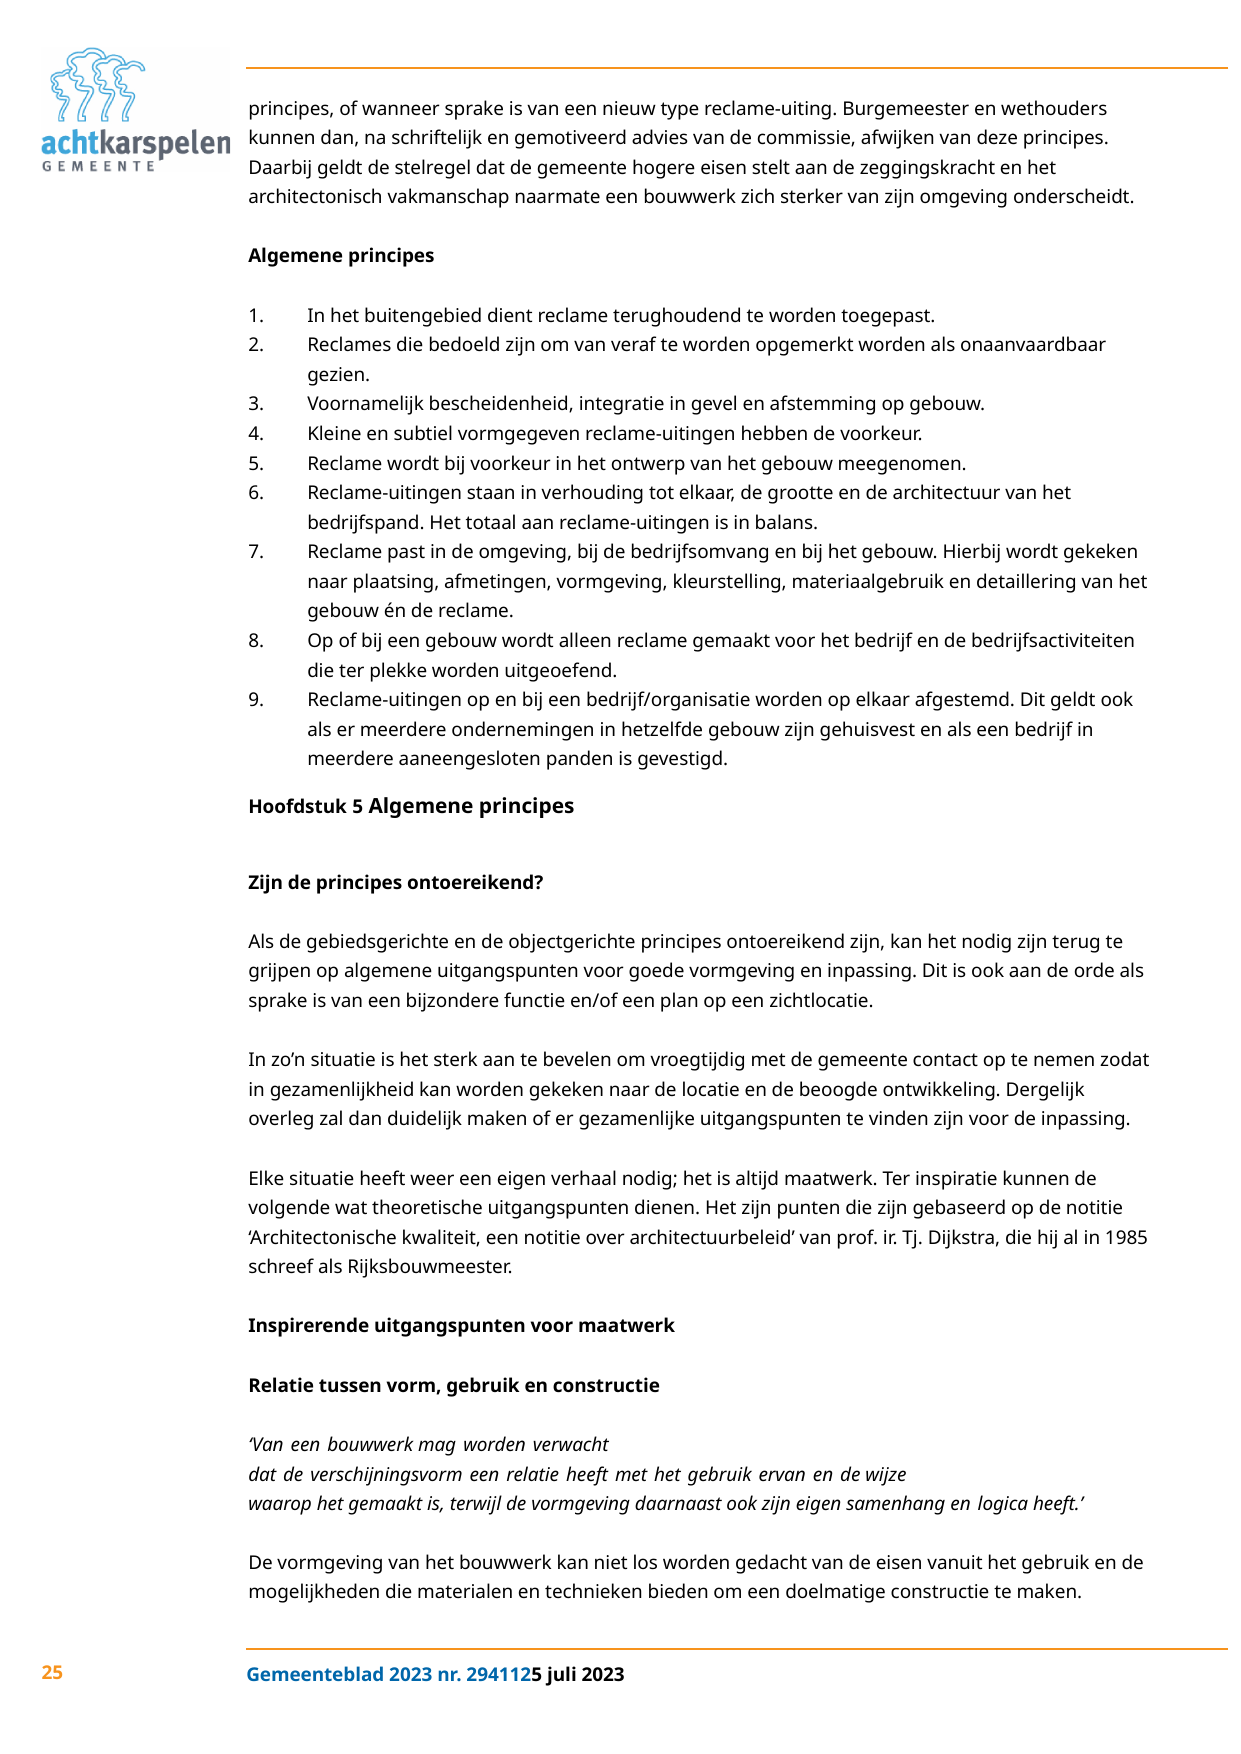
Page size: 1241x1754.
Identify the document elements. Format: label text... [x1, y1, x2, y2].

text Hoofdstuk 5 Algemene principes [248, 791, 1152, 820]
text Relatie tussen vorm, gebruik en constructie [248, 1372, 1152, 1398]
text In zo’n situatie is het sterk aan te bevelen om vroegtijdig met de gemeente contact op te nemen zodat in gezamenlijkheid kan worden gekeken naar de locatie en de beoogde ontwikkeling. Dergelijk overleg zal dan duidelijk maken of er gezamenlijke uitgangspunten te vinden zijn voor de inpassing. [248, 1046, 1152, 1131]
list Op of bij een gebouw wordt alleen reclame gemaakt voor het bedrijf en de bedrijfsactiviteiten die ter plekke worden uitgeoefend. [248, 627, 1152, 683]
list Reclame past in de omgeving, bij de bedrijfsomvang en bij het gebouw. Hierbij wordt gekeken naar plaatsing, afmetingen, vormgeving, kleurstelling, materiaalgebruik en detaillering van het gebouw én de reclame. [248, 538, 1152, 623]
text De vormgeving van het bouwwerk kan niet los worden gedacht van de eisen vanuit het gebruik en de mogelijkheden die materialen en technieken bieden om een doelmatige constructie te maken. [248, 1549, 1152, 1604]
list In het buitengebied dient reclame terughoudend te worden toegepast. [248, 302, 1152, 328]
picture [41, 47, 231, 172]
list Reclames die bedoeld zijn om van veraf te worden opgemerkt worden als onaanvaardbaar gezien. [248, 331, 1152, 387]
list Reclame-uitingen op en bij een bedrijf/organisatie worden op elkaar afgestemd. Dit geldt ook als er meerdere ondernemingen in hetzelfde gebouw zijn gehuisvest en als een bedrijf in meerdere aaneengesloten panden is gevestigd. [248, 686, 1152, 771]
text Zijn de principes ontoereikend? [248, 869, 1152, 895]
table_header ‘Van een bouwwerk mag worden verwacht dat de verschijningsvorm een relatie heeft met het gebruik ervan en de wijze waarop het gemaakt is, terwijl de vormgeving daarnaast ook zijn eigen samenhang en logica heeft.’ [248, 1431, 1152, 1516]
text principes, of wanneer sprake is van een nieuw type reclame-uiting. Burgemeester en wethouders kunnen dan, na schriftelijk en gemotiveerd advies van de commissie, afwijken van deze principes. Daarbij geldt de stelregel dat de gemeente hogere eisen stelt aan de zeggingskracht en het architectonisch vakmanschap naarmate een bouwwerk zich sterker van zijn omgeving onderscheidt. [248, 95, 1152, 209]
text Algemene principes [248, 243, 1152, 268]
text Als de gebiedsgerichte en de objectgerichte principes ontoereikend zijn, kan het nodig zijn terug te grijpen op algemene uitgangspunten voor goede vormgeving en inpassing. Dit is ook aan de orde als sprake is van een bijzondere functie en/of een plan op een zichtlocatie. [248, 928, 1152, 1013]
list Voornamelijk bescheidenheid, integratie in gevel en afstemming op gebouw. [248, 391, 1152, 416]
text Inspirerende uitgangspunten voor maatwerk [248, 1313, 1152, 1338]
list Kleine en subtiel vormgegeven reclame-uitingen hebben de voorkeur. [248, 420, 1152, 446]
list Reclame-uitingen staan in verhouding tot elkaar, de grootte en de architectuur van het bedrijfspand. Het totaal aan reclame-uitingen is in balans. [248, 479, 1152, 535]
list Reclame wordt bij voorkeur in het ontwerp van het gebouw meegenomen. [248, 450, 1152, 476]
text Elke situatie heeft weer een eigen verhaal nodig; het is altijd maatwerk. Ter inspiratie kunnen de volgende wat theoretische uitgangspunten dienen. Het zijn punten die zijn gebaseerd op de notitie ‘Architectonische kwaliteit, een notitie over architectuurbeleid’ van prof. ir. Tj. Dijkstra, die hij al in 1985 schreef als Rijksbouwmeester. [248, 1165, 1152, 1279]
